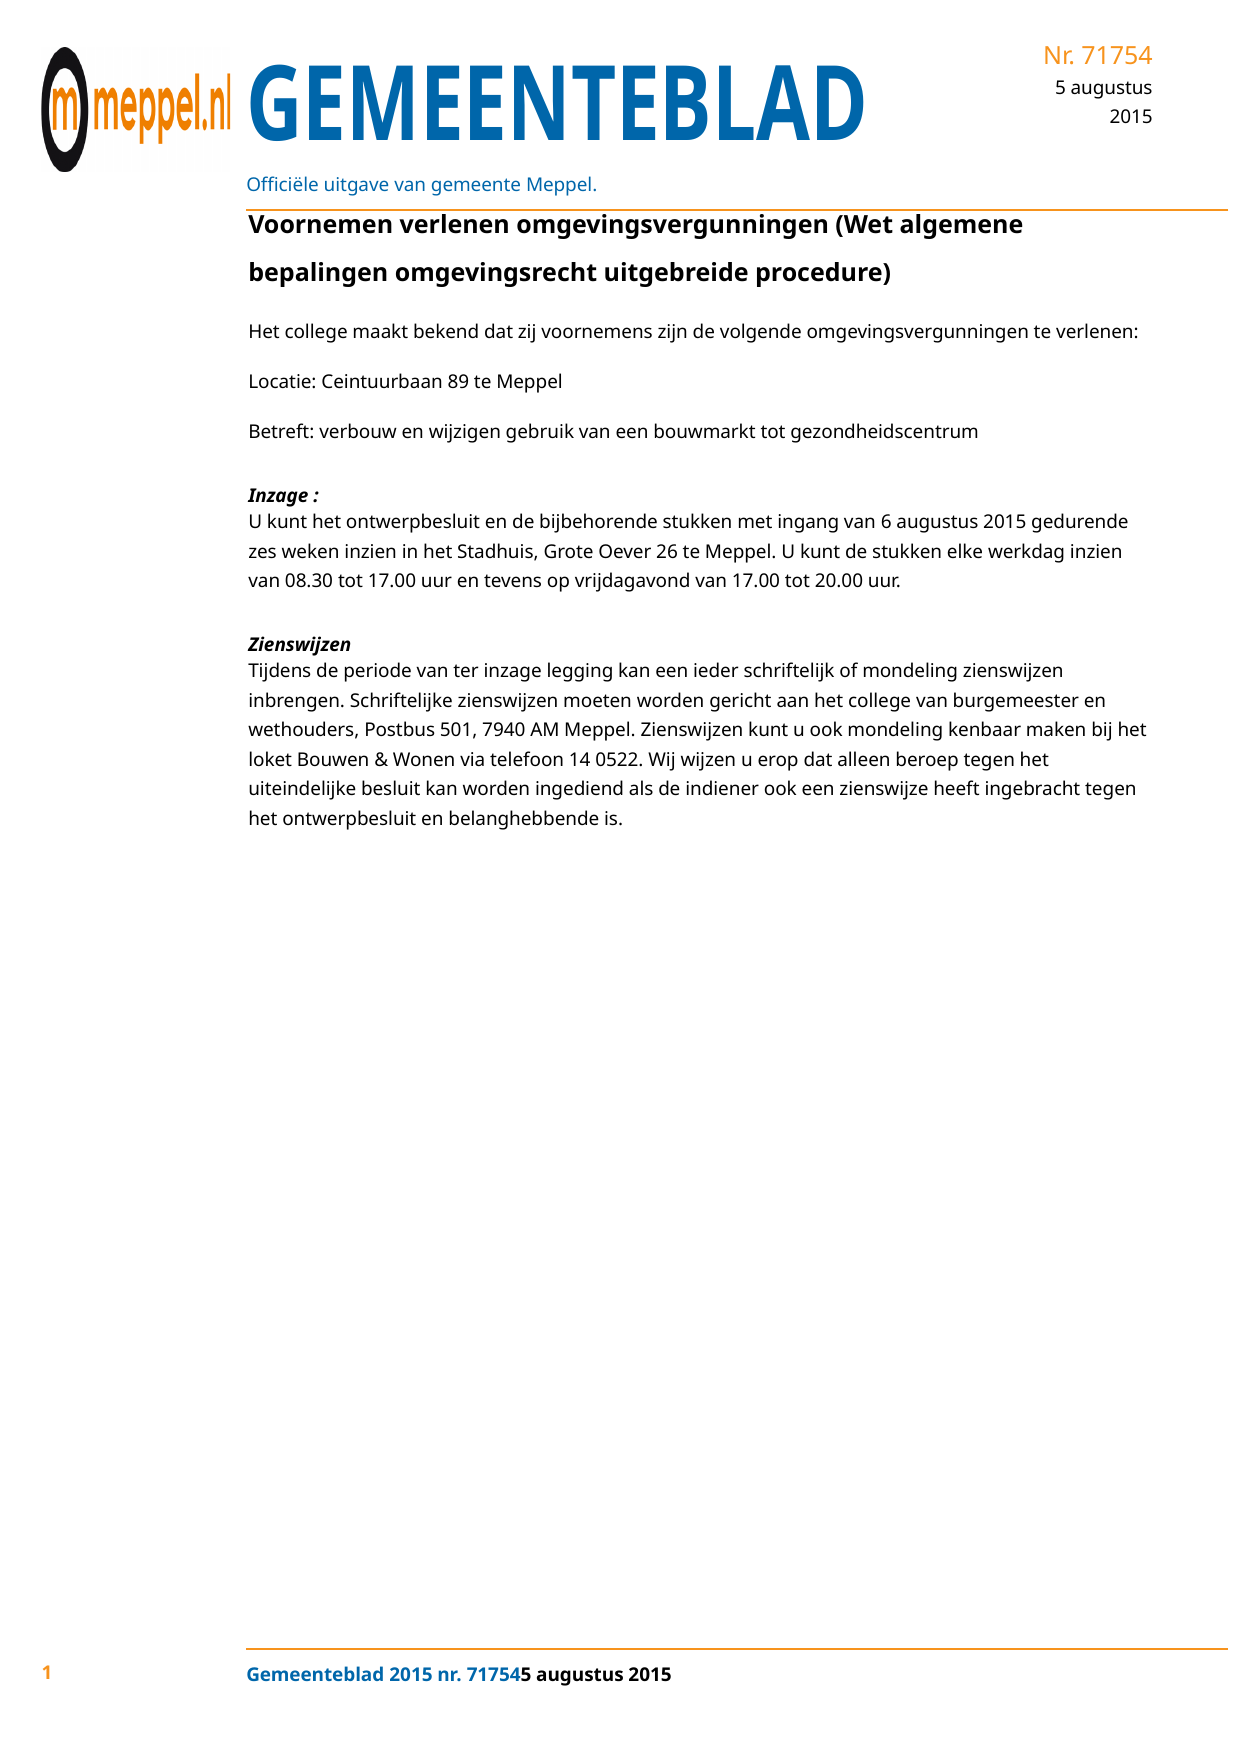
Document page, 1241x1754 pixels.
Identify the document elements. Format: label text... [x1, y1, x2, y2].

picture [41, 47, 231, 172]
text U kunt het ontwerpbesluit en de bijbehorende stukken met ingang van 6 augustus 2015 gedurende zes weken inzien in het Stadhuis, Grote Oever 26 te Meppel. U kunt de stukken elke werkdag inzien van 08.30 tot 17.00 uur en tevens op vrijdagavond van 17.00 tot 20.00 uur. [248, 508, 1152, 593]
text Het college maakt bekend dat zij voornemens zijn de volgende omgevingsvergunningen te verlenen: [248, 318, 1152, 344]
text Voornemen verlenen omgevingsvergunningen (Wet algemene bepalingen omgevingsrecht uitgebreide procedure) [248, 211, 1152, 288]
text Zienswijzen [248, 632, 1152, 657]
text Betreft: verbouw en wijzigen gebruik van een bouwmarkt tot gezondheidscentrum [248, 419, 1152, 444]
text Inzage : [248, 483, 1152, 508]
text Tijdens de periode van ter inzage legging kan een ieder schriftelijk of mondeling zienswijzen inbrengen. Schriftelijke zienswijzen moeten worden gericht aan het college van burgemeester en wethouders, Postbus 501, 7940 AM Meppel. Zienswijzen kunt u ook mondeling kenbaar maken bij het loket Bouwen & Wonen via telefoon 14 0522. Wij wijzen u erop dat alleen beroep tegen het uiteindelijke besluit kan worden ingediend als de indiener ook een zienswijze heeft ingebracht tegen het ontwerpbesluit en belanghebbende is. [248, 657, 1152, 831]
text Locatie: Ceintuurbaan 89 te Meppel [248, 368, 1152, 394]
